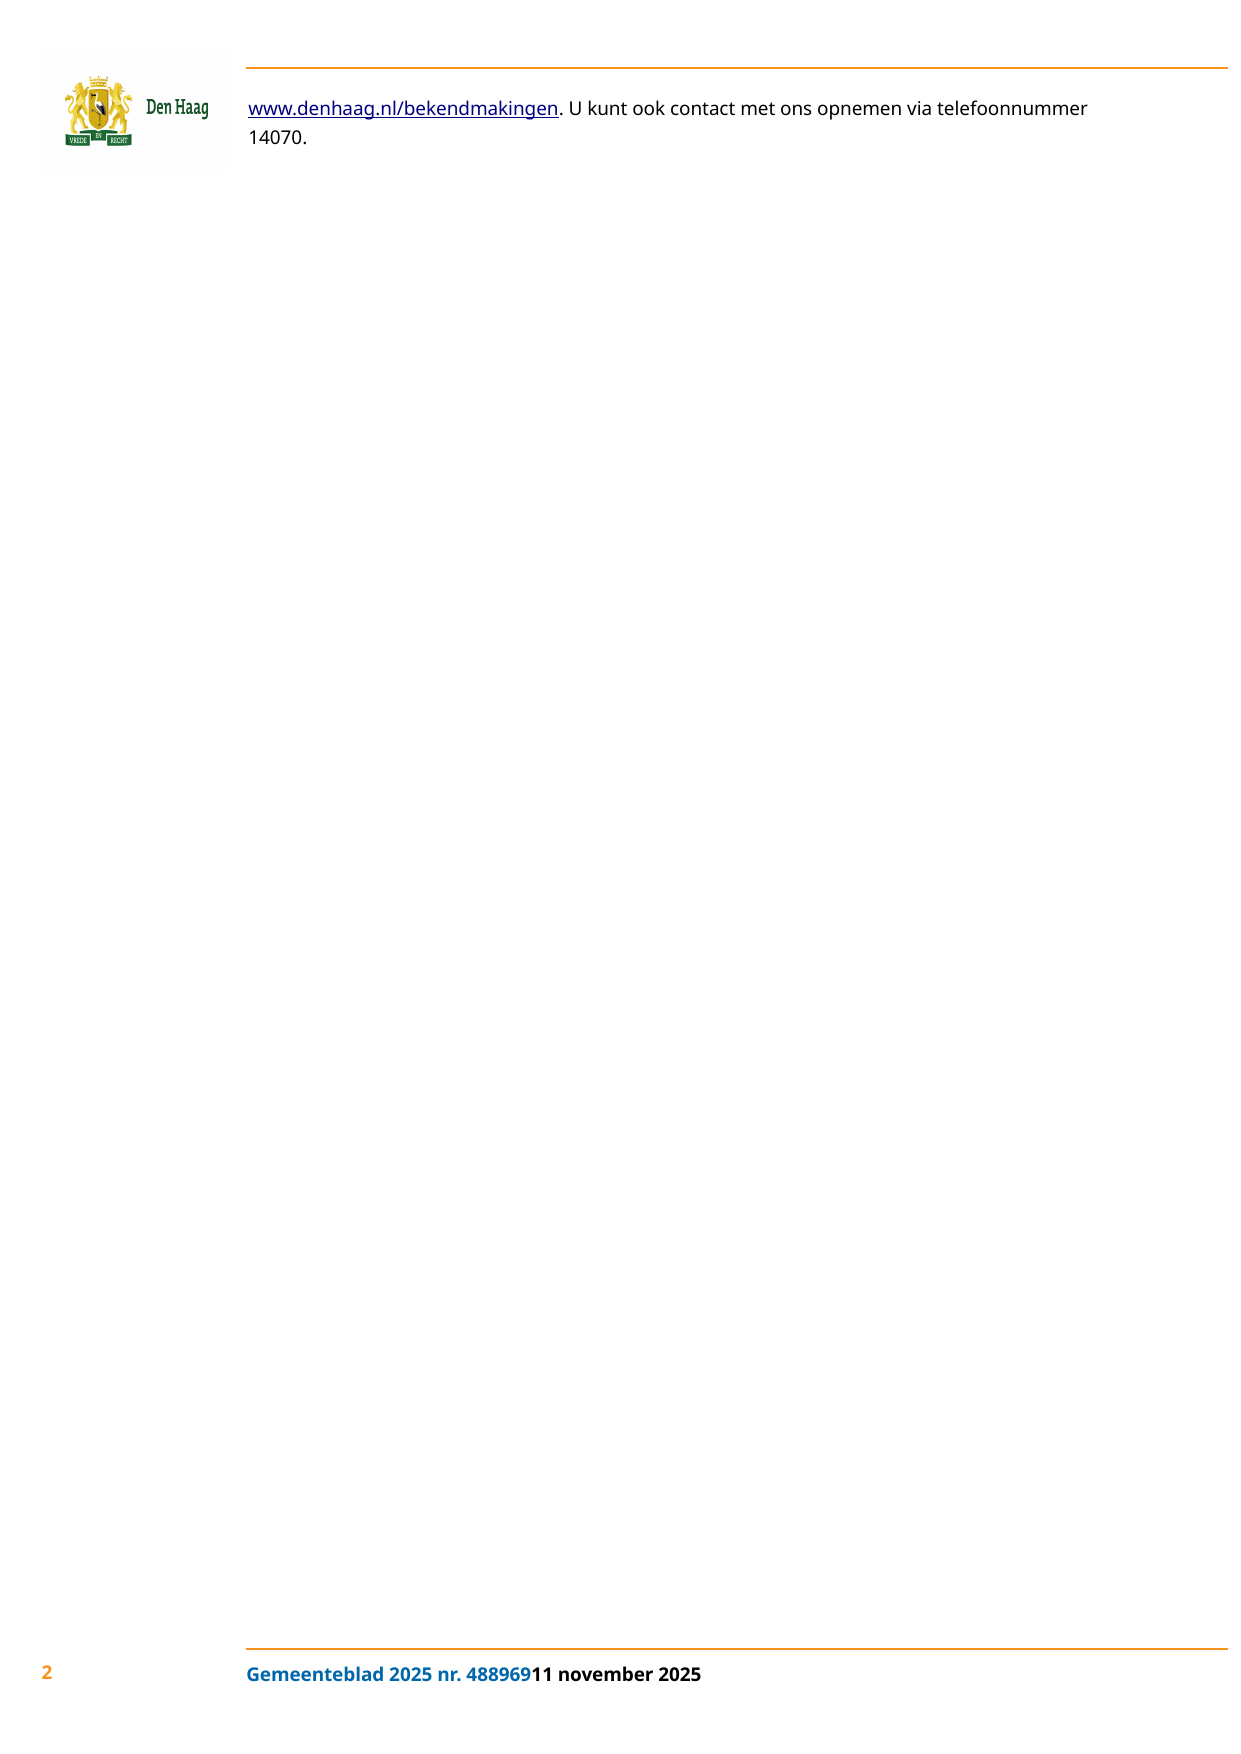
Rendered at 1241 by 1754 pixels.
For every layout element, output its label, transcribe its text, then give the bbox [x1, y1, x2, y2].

text www.denhaag.nl/bekendmakingen. U kunt ook contact met ons opnemen via telefoonnummer 14070. [248, 95, 1152, 150]
picture [41, 47, 231, 172]
